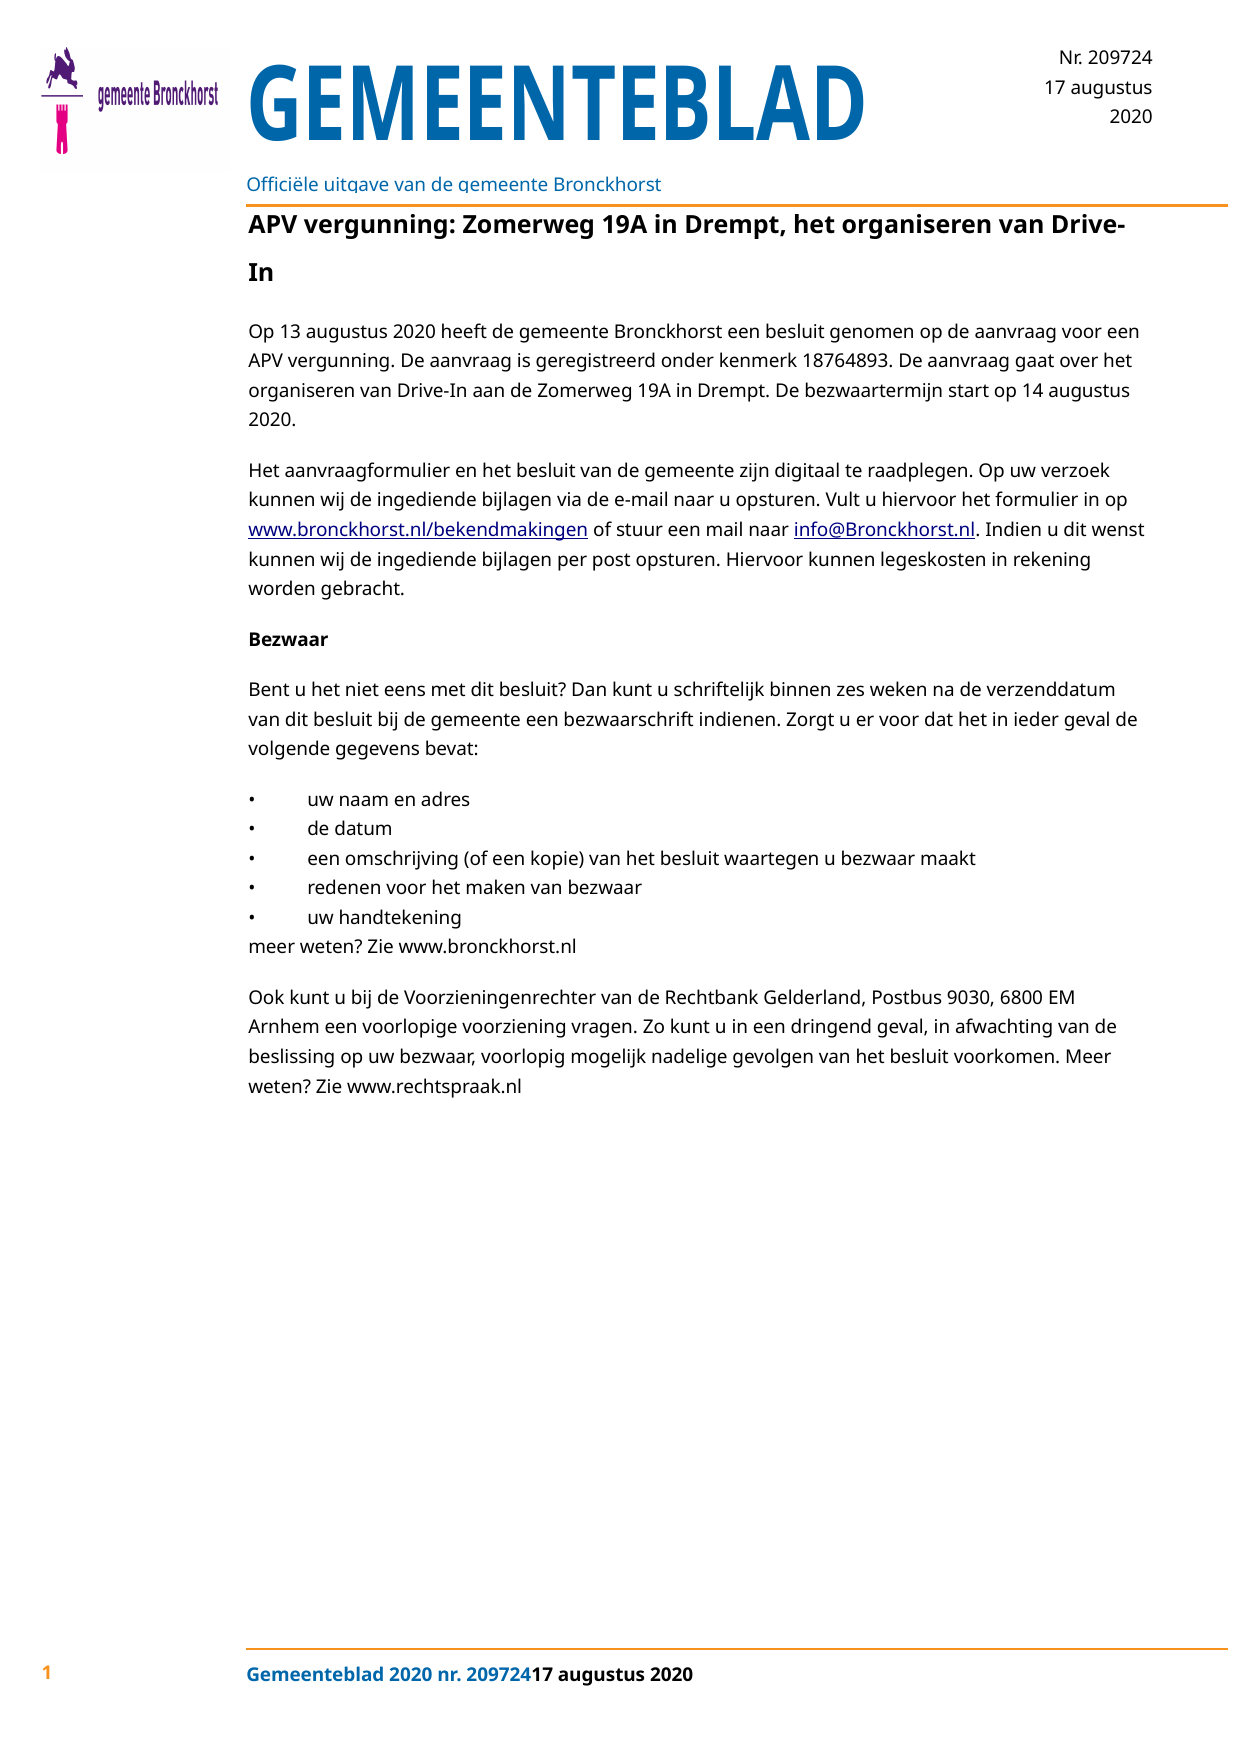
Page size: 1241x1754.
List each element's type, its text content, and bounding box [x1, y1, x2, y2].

text Het aanvraagformulier en het besluit van de gemeente zijn digitaal te raadplegen. Op uw verzoek kunnen wij de ingediende bijlagen via de e-mail naar u opsturen. Vult u hiervoor het formulier in op www.bronckhorst.nl/bekendmakingen of stuur een mail naar info@Bronckhorst.nl. Indien u dit wenst kunnen wij de ingediende bijlagen per post opsturen. Hiervoor kunnen legeskosten in rekening worden gebracht. [248, 457, 1152, 601]
list uw naam en adres [248, 786, 1152, 812]
text Bezwaar [248, 626, 1152, 652]
text Bent u het niet eens met dit besluit? Dan kunt u schriftelijk binnen zes weken na de verzenddatum van dit besluit bij de gemeente een bezwaarschrift indienen. Zorgt u er voor dat het in ieder geval de volgende gegevens bevat: [248, 676, 1152, 761]
text Op 13 augustus 2020 heeft de gemeente Bronckhorst een besluit genomen op de aanvraag voor een APV vergunning. De aanvraag is geregistreerd onder kenmerk 18764893. De aanvraag gaat over het organiseren van Drive-In aan de Zomerweg 19A in Drempt. De bezwaartermijn start op 14 augustus 2020. [248, 318, 1152, 432]
list de datum [248, 815, 1152, 841]
picture [41, 47, 231, 172]
text APV vergunning: Zomerweg 19A in Drempt, het organiseren van Drive-In [248, 207, 1152, 288]
text Ook kunt u bij de Voorzieningenrechter van de Rechtbank Gelderland, Postbus 9030, 6800 EM Arnhem een voorlopige voorziening vragen. Zo kunt u in een dringend geval, in afwachting van de beslissing op uw bezwaar, voorlopig mogelijk nadelige gevolgen van het besluit voorkomen. Meer weten? Zie www.rechtspraak.nl [248, 984, 1152, 1099]
text meer weten? Zie www.bronckhorst.nl [248, 934, 1152, 959]
list redenen voor het maken van bezwaar [248, 874, 1152, 900]
list uw handtekening [248, 904, 1152, 930]
list een omschrijving (of een kopie) van het besluit waartegen u bezwaar maakt [248, 845, 1152, 871]
